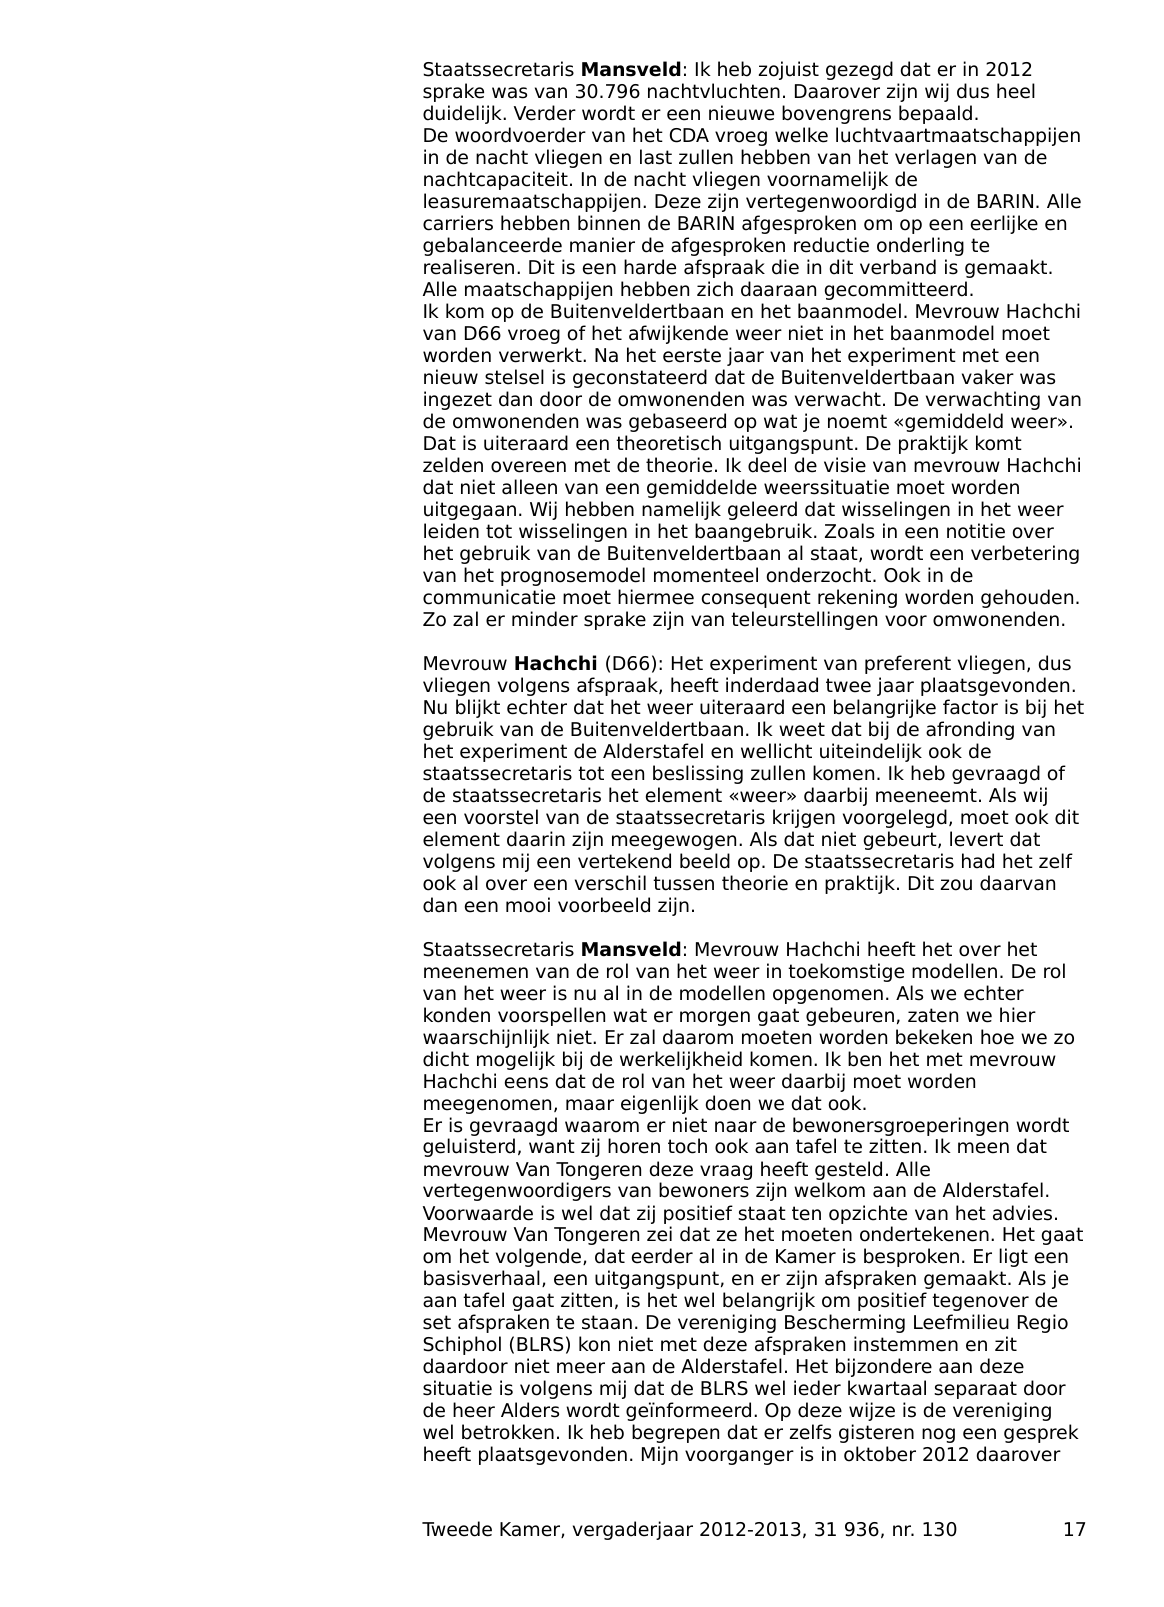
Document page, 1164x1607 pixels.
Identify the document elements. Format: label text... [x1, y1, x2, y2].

text Staatssecretaris Mansveld: Ik heb zojuist gezegd dat er in 2012 sprake was van 30.796 nachtvluchten. Daarover zijn wij dus heel duidelijk. Verder wordt er een nieuwe bovengrens bepaald. [422, 59, 1087, 125]
text Staatssecretaris Mansveld: Mevrouw Hachchi heeft het over het meenemen van de rol van het weer in toekomstige modellen. De rol van het weer is nu al in de modellen opgenomen. Als we echter konden voorspellen wat er morgen gaat gebeuren, zaten we hier waarschijnlijk niet. Er zal daarom moeten worden bekeken hoe we zo dicht mogelijk bij de werkelijkheid komen. Ik ben het met mevrouw Hachchi eens dat de rol van het weer daarbij moet worden meegenomen, maar eigenlijk doen we dat ook. [422, 939, 1087, 1114]
text De woordvoerder van het CDA vroeg welke luchtvaartmaatschappijen in de nacht vliegen en last zullen hebben van het verlagen van de nachtcapaciteit. In de nacht vliegen voornamelijk de leasuremaatschappijen. Deze zijn vertegenwoordigd in de BARIN. Alle carriers hebben binnen de BARIN afgesproken om op een eerlijke en gebalanceerde manier de afgesproken reductie onderling te realiseren. Dit is een harde afspraak die in dit verband is gemaakt. Alle maatschappijen hebben zich daaraan gecommitteerd. [422, 125, 1087, 301]
text Ik kom op de Buitenveldertbaan en het baanmodel. Mevrouw Hachchi van D66 vroeg of het afwijkende weer niet in het baanmodel moet worden verwerkt. Na het eerste jaar van het experiment met een nieuw stelsel is geconstateerd dat de Buitenveldertbaan vaker was ingezet dan door de omwonenden was verwacht. De verwachting van de omwonenden was gebaseerd op wat je noemt «gemiddeld weer». Dat is uiteraard een theoretisch uitgangspunt. De praktijk komt zelden overeen met de theorie. Ik deel de visie van mevrouw Hachchi dat niet alleen van een gemiddelde weerssituatie moet worden uitgegaan. Wij hebben namelijk geleerd dat wisselingen in het weer leiden tot wisselingen in het baangebruik. Zoals in een notitie over het gebruik van de Buitenveldertbaan al staat, wordt een verbetering van het prognosemodel momenteel onderzocht. Ook in de communicatie moet hiermee consequent rekening worden gehouden. Zo zal er minder sprake zijn van teleurstellingen voor omwonenden. [422, 301, 1087, 631]
text Mevrouw Hachchi (D66): Het experiment van preferent vliegen, dus vliegen volgens afspraak, heeft inderdaad twee jaar plaatsgevonden. Nu blijkt echter dat het weer uiteraard een belangrijke factor is bij het gebruik van de Buitenveldertbaan. Ik weet dat bij de afronding van het experiment de Alderstafel en wellicht uiteindelijk ook de staatssecretaris tot een beslissing zullen komen. Ik heb gevraagd of de staatssecretaris het element «weer» daarbij meeneemt. Als wij een voorstel van de staatssecretaris krijgen voorgelegd, moet ook dit element daarin zijn meegewogen. Als dat niet gebeurt, levert dat volgens mij een vertekend beeld op. De staatssecretaris had het zelf ook al over een verschil tussen theorie en praktijk. Dit zou daarvan dan een mooi voorbeeld zijn. [422, 653, 1087, 916]
text Er is gevraagd waarom er niet naar de bewonersgroeperingen wordt geluisterd, want zij horen toch ook aan tafel te zitten. Ik meen dat mevrouw Van Tongeren deze vraag heeft gesteld. Alle vertegenwoordigers van bewoners zijn welkom aan de Alderstafel. Voorwaarde is wel dat zij positief staat ten opzichte van het advies. Mevrouw Van Tongeren zei dat ze het moeten ondertekenen. Het gaat om het volgende, dat eerder al in de Kamer is besproken. Er ligt een basisverhaal, een uitgangspunt, en er zijn afspraken gemaakt. Als je aan tafel gaat zitten, is het wel belangrijk om positief tegenover de set afspraken te staan. De vereniging Bescherming Leefmilieu Regio Schiphol (BLRS) kon niet met deze afspraken instemmen en zit daardoor niet meer aan de Alderstafel. Het bijzondere aan deze situatie is volgens mij dat de BLRS wel ieder kwartaal separaat door de heer Alders wordt geïnformeerd. Op deze wijze is de vereniging wel betrokken. Ik heb begrepen dat er zelfs gisteren nog een gesprek heeft plaatsgevonden. Mijn voorganger is in oktober 2012 daarover [422, 1114, 1087, 1466]
